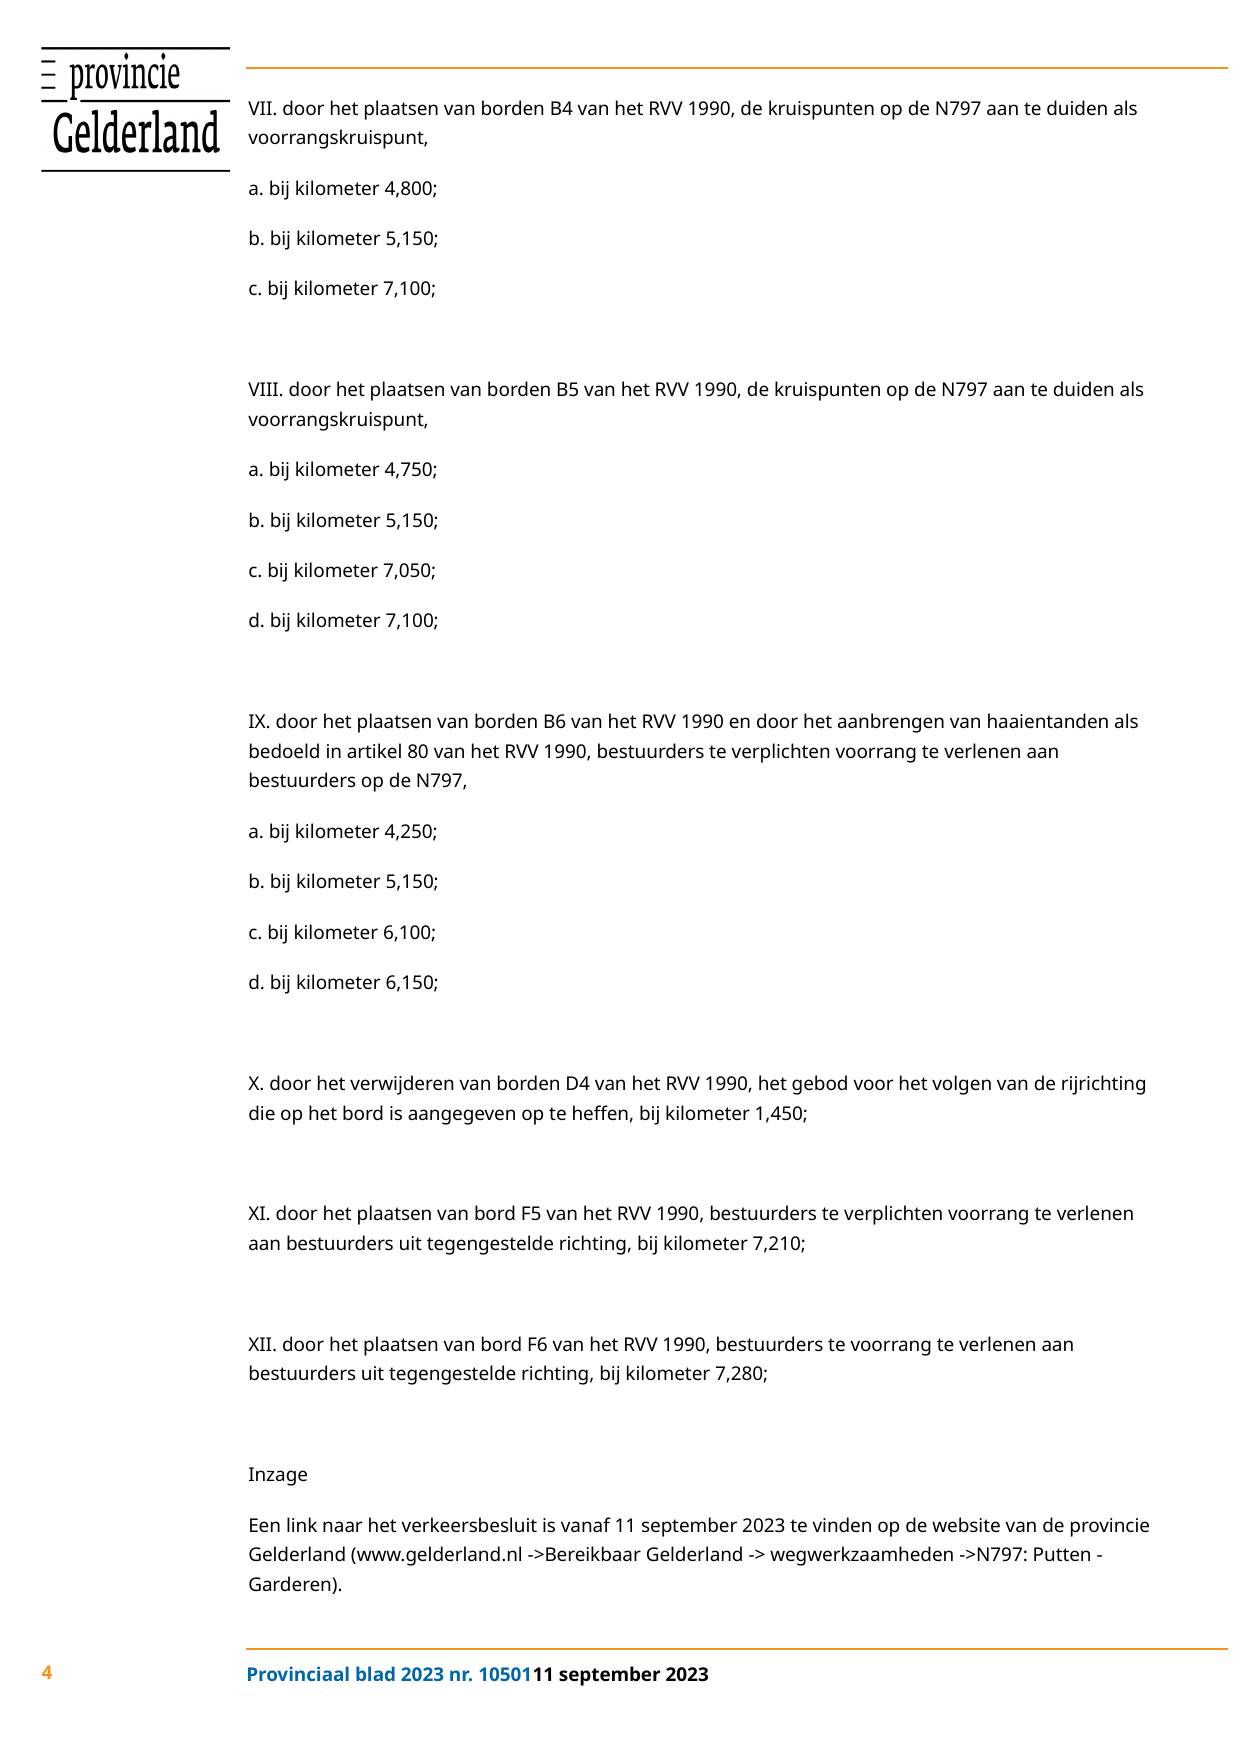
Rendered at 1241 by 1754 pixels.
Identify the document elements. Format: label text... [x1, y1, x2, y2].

text d. bij kilometer 7,100; [248, 608, 1152, 633]
text VIII. door het plaatsen van borden B5 van het RVV 1990, de kruispunten op de N797 aan te duiden als voorrangskruispunt, [248, 376, 1152, 432]
text b. bij kilometer 5,150; [248, 507, 1152, 533]
text d. bij kilometer 6,150; [248, 969, 1152, 995]
picture [41, 47, 231, 172]
text c. bij kilometer 7,050; [248, 557, 1152, 583]
text a. bij kilometer 4,250; [248, 818, 1152, 844]
text a. bij kilometer 4,800; [248, 175, 1152, 201]
text b. bij kilometer 5,150; [248, 868, 1152, 894]
text c. bij kilometer 6,100; [248, 919, 1152, 945]
text XII. door het plaatsen van bord F6 van het RVV 1990, bestuurders te voorrang te verlenen aan bestuurders uit tegengestelde richting, bij kilometer 7,280; [248, 1331, 1152, 1386]
text X. door het verwijderen van borden D4 van het RVV 1990, het gebod voor het volgen van de rijrichting die op het bord is aangegeven op te heffen, bij kilometer 1,450; [248, 1070, 1152, 1126]
text Inzage [248, 1461, 1152, 1487]
text VII. door het plaatsen van borden B4 van het RVV 1990, de kruispunten op de N797 aan te duiden als voorrangskruispunt, [248, 95, 1152, 150]
text Een link naar het verkeersbesluit is vanaf 11 september 2023 te vinden op de website van de provincie Gelderland (www.gelderland.nl ->Bereikbaar Gelderland -> wegwerkzaamheden ->N797: Putten - Garderen). [248, 1512, 1152, 1597]
text IX. door het plaatsen van borden B6 van het RVV 1990 en door het aanbrengen van haaientanden als bedoeld in artikel 80 van het RVV 1990, bestuurders te verplichten voorrang te verlenen aan bestuurders op de N797, [248, 708, 1152, 793]
text b. bij kilometer 5,150; [248, 225, 1152, 251]
text c. bij kilometer 7,100; [248, 276, 1152, 301]
text a. bij kilometer 4,750; [248, 456, 1152, 482]
text XI. door het plaatsen van bord F5 van het RVV 1990, bestuurders te verplichten voorrang te verlenen aan bestuurders uit tegengestelde richting, bij kilometer 7,210; [248, 1201, 1152, 1256]
